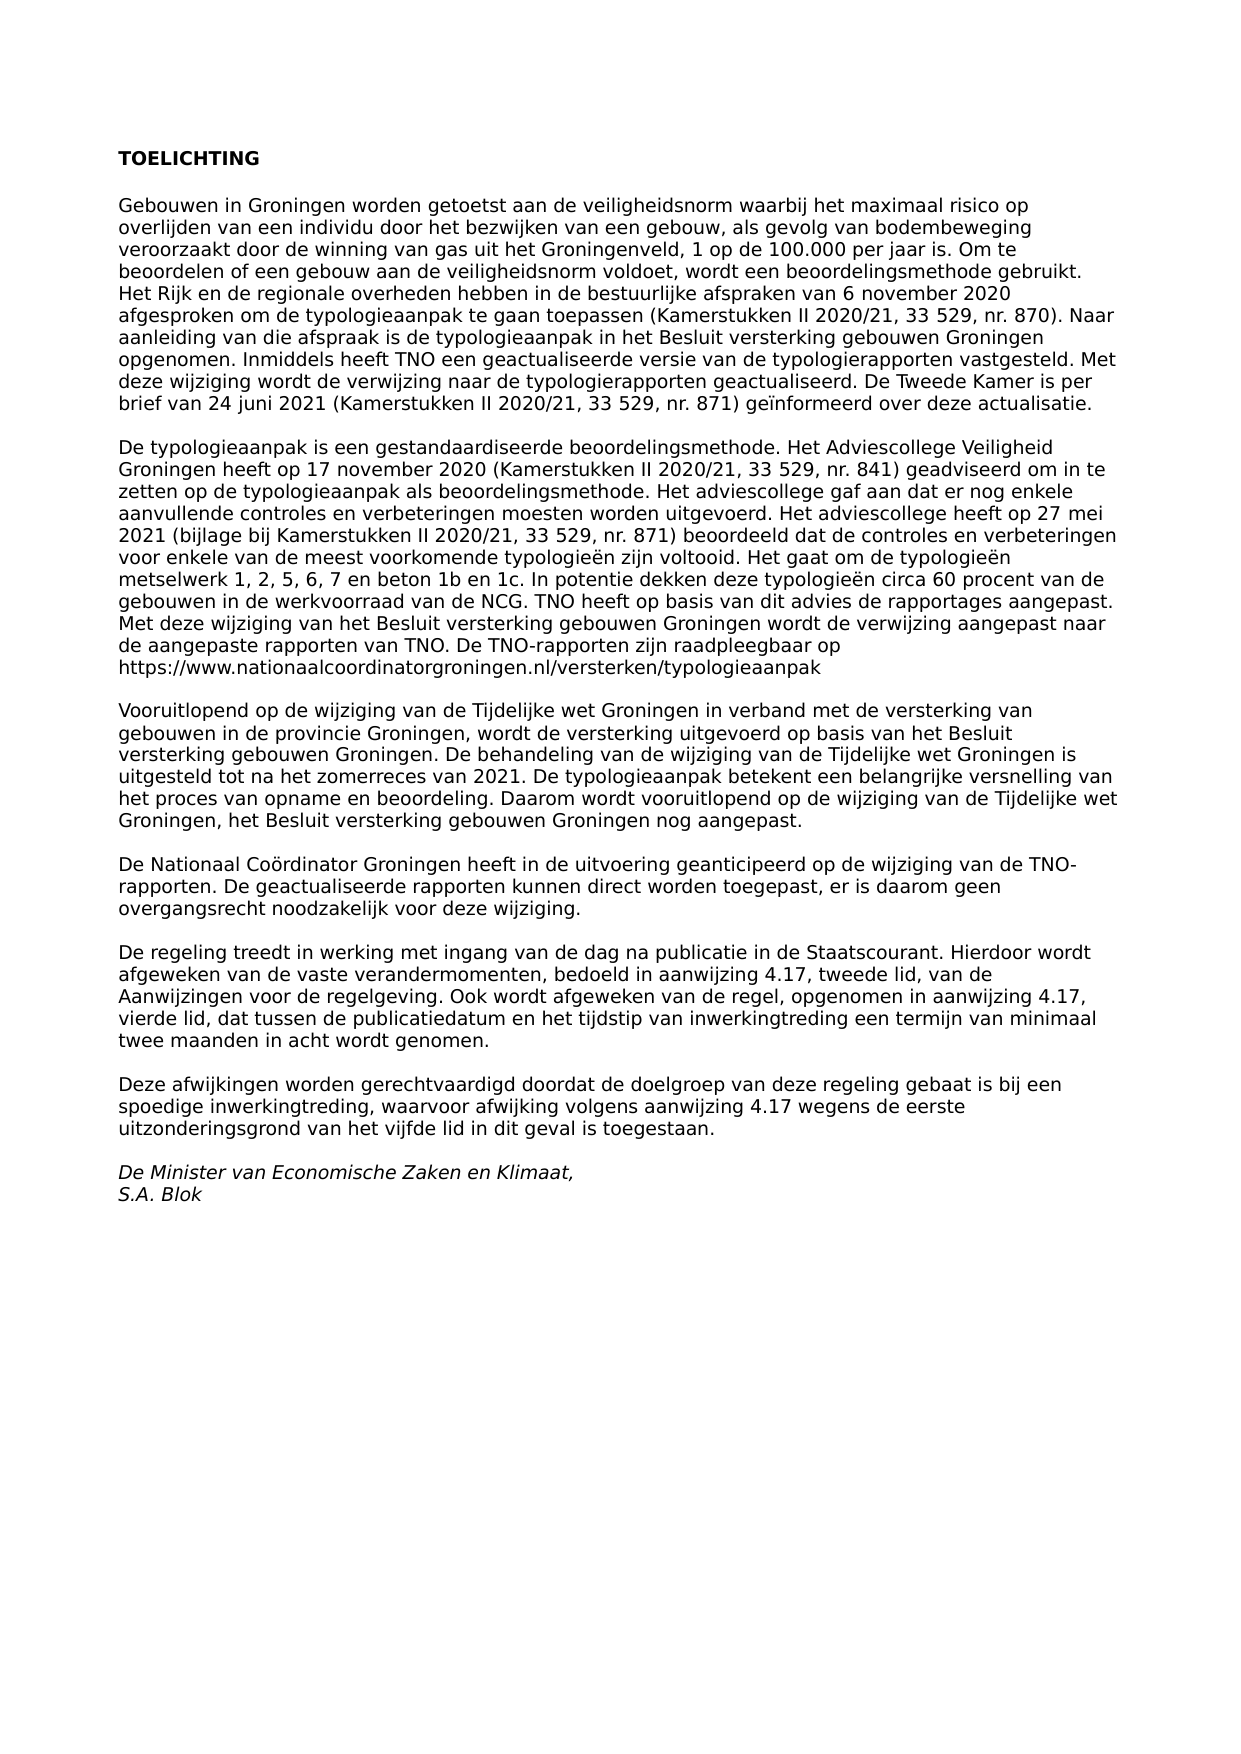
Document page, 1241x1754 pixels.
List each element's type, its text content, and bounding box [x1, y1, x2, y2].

text Vooruitlopend op de wijziging van de Tijdelijke wet Groningen in verband met de versterking van gebouwen in de provincie Groningen, wordt de versterking uitgevoerd op basis van het Besluit versterking gebouwen Groningen. De behandeling van de wijziging van de Tijdelijke wet Groningen is uitgesteld tot na het zomerreces van 2021. De typologieaanpak betekent een belangrijke versnelling van het proces van opname en beoordeling. Daarom wordt vooruitlopend op de wijziging van de Tijdelijke wet Groningen, het Besluit versterking gebouwen Groningen nog aangepast. [118, 700, 1122, 832]
text De Nationaal Coördinator Groningen heeft in de uitvoering geanticipeerd op de wijziging van de TNO-rapporten. De geactualiseerde rapporten kunnen direct worden toegepast, er is daarom geen overgangsrecht noodzakelijk voor deze wijziging. [118, 854, 1122, 920]
text De typologieaanpak is een gestandaardiseerde beoordelingsmethode. Het Adviescollege Veiligheid Groningen heeft op 17 november 2020 (Kamerstukken II 2020/21, 33 529, nr. 841) geadviseerd om in te zetten op de typologieaanpak als beoordelingsmethode. Het adviescollege gaf aan dat er nog enkele aanvullende controles en verbeteringen moesten worden uitgevoerd. Het adviescollege heeft op 27 mei 2021 (bijlage bij Kamerstukken II 2020/21, 33 529, nr. 871) beoordeeld dat de controles en verbeteringen voor enkele van de meest voorkomende typologieën zijn voltooid. Het gaat om de typologieën metselwerk 1, 2, 5, 6, 7 en beton 1b en 1c. In potentie dekken deze typologieën circa 60 procent van de gebouwen in de werkvoorraad van de NCG. TNO heeft op basis van dit advies de rapportages aangepast. Met deze wijziging van het Besluit versterking gebouwen Groningen wordt de verwijzing aangepast naar de aangepaste rapporten van TNO. De TNO-rapporten zijn raadpleegbaar op https://www.nationaalcoordinatorgroningen.nl/versterken/typologieaanpak [118, 437, 1122, 678]
text Gebouwen in Groningen worden getoetst aan de veiligheidsnorm waarbij het maximaal risico op overlijden van een individu door het bezwijken van een gebouw, als gevolg van bodembeweging veroorzaakt door de winning van gas uit het Groningenveld, 1 op de 100.000 per jaar is. Om te beoordelen of een gebouw aan de veiligheidsnorm voldoet, wordt een beoordelingsmethode gebruikt. Het Rijk en de regionale overheden hebben in de bestuurlijke afspraken van 6 november 2020 afgesproken om de typologieaanpak te gaan toepassen (Kamerstukken II 2020/21, 33 529, nr. 870). Naar aanleiding van die afspraak is de typologieaanpak in het Besluit versterking gebouwen Groningen opgenomen. Inmiddels heeft TNO een geactualiseerde versie van de typologierapporten vastgesteld. Met deze wijziging wordt de verwijzing naar de typologierapporten geactualiseerd. De Tweede Kamer is per brief van 24 juni 2021 (Kamerstukken II 2020/21, 33 529, nr. 871) geïnformeerd over deze actualisatie. [118, 195, 1122, 415]
text De Minister van Economische Zaken en Klimaat, S.A. Blok [118, 1162, 1122, 1206]
text De regeling treedt in werking met ingang van de dag na publicatie in de Staatscourant. Hierdoor wordt afgeweken van de vaste verandermomenten, bedoeld in aanwijzing 4.17, tweede lid, van de Aanwijzingen voor de regelgeving. Ook wordt afgeweken van de regel, opgenomen in aanwijzing 4.17, vierde lid, dat tussen de publicatiedatum en het tijdstip van inwerkingtreding een termijn van minimaal twee maanden in acht wordt genomen. [118, 942, 1122, 1052]
subtitle TOELICHTING [118, 148, 1122, 170]
text Deze afwijkingen worden gerechtvaardigd doordat de doelgroep van deze regeling gebaat is bij een spoedige inwerkingtreding, waarvoor afwijking volgens aanwijzing 4.17 wegens de eerste uitzonderingsgrond van het vijfde lid in dit geval is toegestaan. [118, 1074, 1122, 1140]
